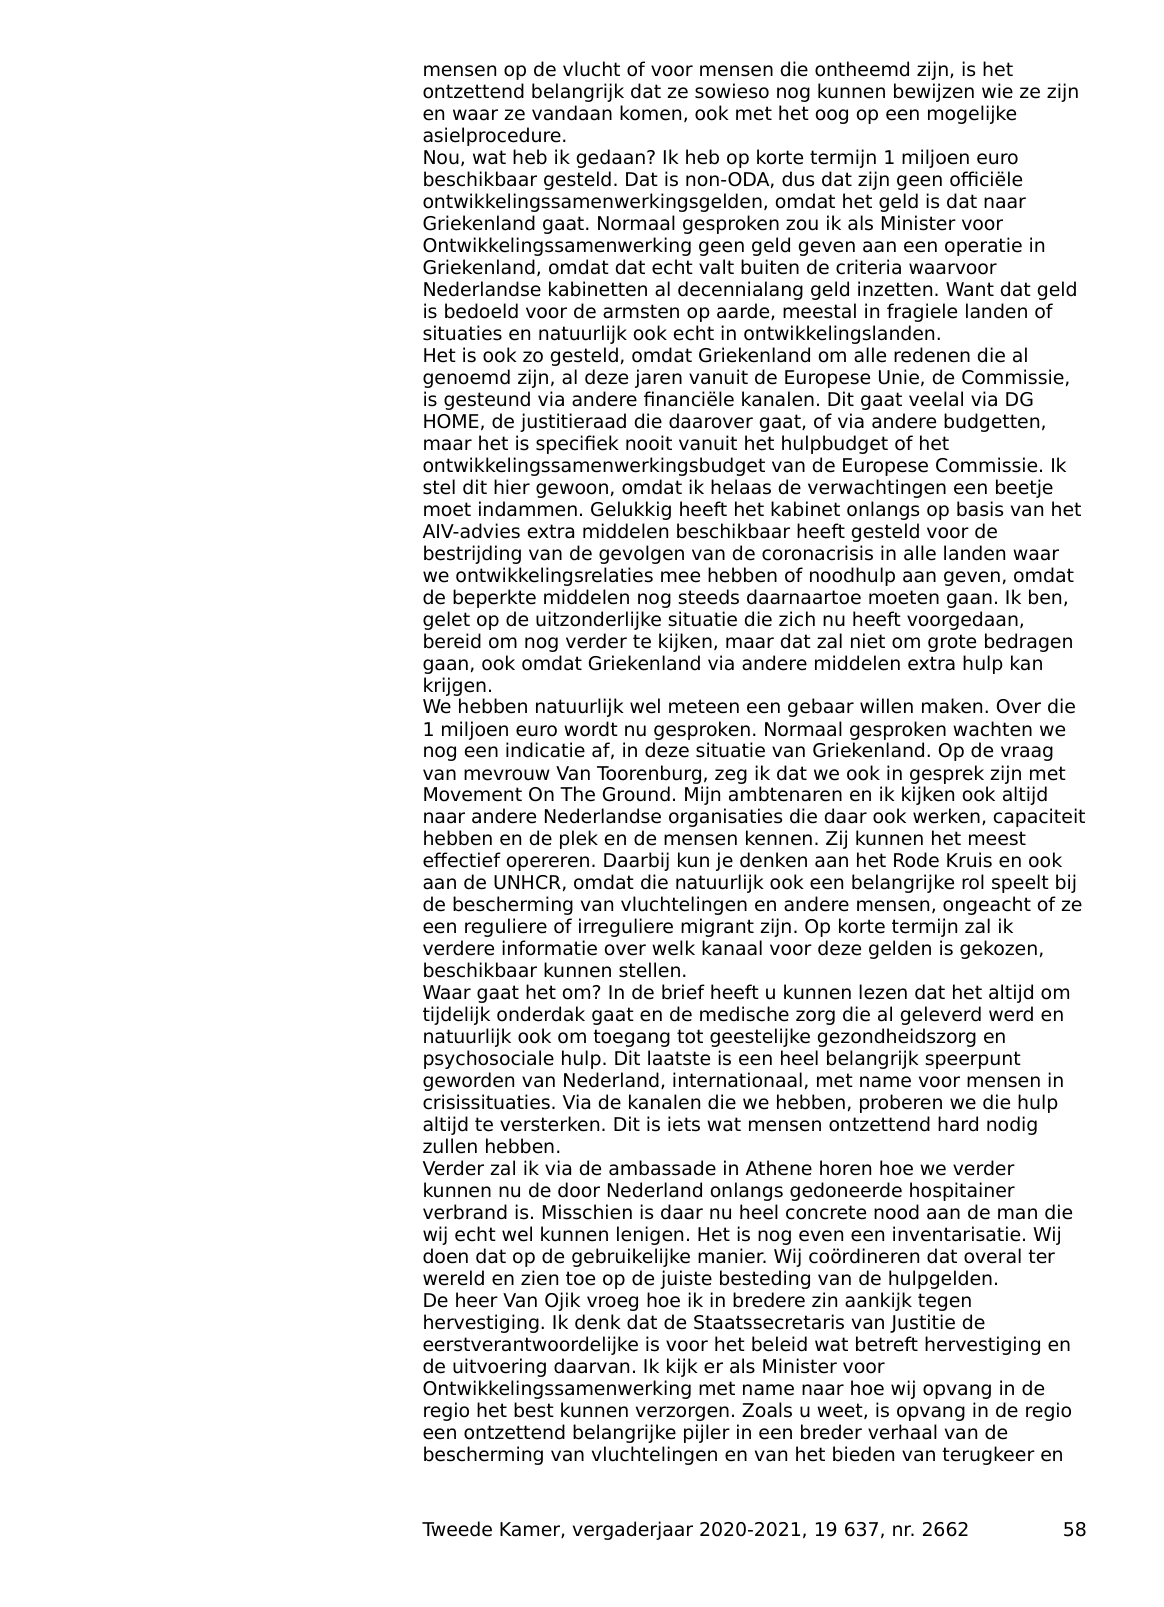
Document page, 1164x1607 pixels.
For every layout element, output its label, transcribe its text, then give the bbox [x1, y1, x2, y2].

text Verder zal ik via de ambassade in Athene horen hoe we verder kunnen nu de door Nederland onlangs gedoneerde hospitainer verbrand is. Misschien is daar nu heel concrete nood aan de man die wij echt wel kunnen lenigen. Het is nog even een inventarisatie. Wij doen dat op de gebruikelijke manier. Wij coördineren dat overal ter wereld en zien toe op de juiste besteding van de hulpgelden. [422, 1158, 1087, 1290]
text Nou, wat heb ik gedaan? Ik heb op korte termijn 1 miljoen euro beschikbaar gesteld. Dat is non-ODA, dus dat zijn geen officiële ontwikkelingssamenwerkingsgelden, omdat het geld is dat naar Griekenland gaat. Normaal gesproken zou ik als Minister voor Ontwikkelingssamenwerking geen geld geven aan een operatie in Griekenland, omdat dat echt valt buiten de criteria waarvoor Nederlandse kabinetten al decennialang geld inzetten. Want dat geld is bedoeld voor de armsten op aarde, meestal in fragiele landen of situaties en natuurlijk ook echt in ontwikkelingslanden. [422, 147, 1087, 345]
text We hebben natuurlijk wel meteen een gebaar willen maken. Over die 1 miljoen euro wordt nu gesproken. Normaal gesproken wachten we nog een indicatie af, in deze situatie van Griekenland. Op de vraag van mevrouw Van Toorenburg, zeg ik dat we ook in gesprek zijn met Movement On The Ground. Mijn ambtenaren en ik kijken ook altijd naar andere Nederlandse organisaties die daar ook werken, capaciteit hebben en de plek en de mensen kennen. Zij kunnen het meest effectief opereren. Daarbij kun je denken aan het Rode Kruis en ook aan de UNHCR, omdat die natuurlijk ook een belangrijke rol speelt bij de bescherming van vluchtelingen en andere mensen, ongeacht of ze een reguliere of irreguliere migrant zijn. Op korte termijn zal ik verdere informatie over welk kanaal voor deze gelden is gekozen, beschikbaar kunnen stellen. [422, 696, 1087, 982]
text Het is ook zo gesteld, omdat Griekenland om alle redenen die al genoemd zijn, al deze jaren vanuit de Europese Unie, de Commissie, is gesteund via andere financiële kanalen. Dit gaat veelal via DG HOME, de justitieraad die daarover gaat, of via andere budgetten, maar het is specifiek nooit vanuit het hulpbudget of het ontwikkelingssamenwerkingsbudget van de Europese Commissie. Ik stel dit hier gewoon, omdat ik helaas de verwachtingen een beetje moet indammen. Gelukkig heeft het kabinet onlangs op basis van het AIV-advies extra middelen beschikbaar heeft gesteld voor de bestrijding van de gevolgen van de coronacrisis in alle landen waar we ontwikkelingsrelaties mee hebben of noodhulp aan geven, omdat de beperkte middelen nog steeds daarnaartoe moeten gaan. Ik ben, gelet op de uitzonderlijke situatie die zich nu heeft voorgedaan, bereid om nog verder te kijken, maar dat zal niet om grote bedragen gaan, ook omdat Griekenland via andere middelen extra hulp kan krijgen. [422, 345, 1087, 696]
text mensen op de vlucht of voor mensen die ontheemd zijn, is het ontzettend belangrijk dat ze sowieso nog kunnen bewijzen wie ze zijn en waar ze vandaan komen, ook met het oog op een mogelijke asielprocedure. [422, 59, 1087, 147]
text De heer Van Ojik vroeg hoe ik in bredere zin aankijk tegen hervestiging. Ik denk dat de Staatssecretaris van Justitie de eerstverantwoordelijke is voor het beleid wat betreft hervestiging en de uitvoering daarvan. Ik kijk er als Minister voor Ontwikkelingssamenwerking met name naar hoe wij opvang in de regio het best kunnen verzorgen. Zoals u weet, is opvang in de regio een ontzettend belangrijke pijler in een breder verhaal van de bescherming van vluchtelingen en van het bieden van terugkeer en [422, 1290, 1087, 1466]
text Waar gaat het om? In de brief heeft u kunnen lezen dat het altijd om tijdelijk onderdak gaat en de medische zorg die al geleverd werd en natuurlijk ook om toegang tot geestelijke gezondheidszorg en psychosociale hulp. Dit laatste is een heel belangrijk speerpunt geworden van Nederland, internationaal, met name voor mensen in crisissituaties. Via de kanalen die we hebben, proberen we die hulp altijd te versterken. Dit is iets wat mensen ontzettend hard nodig zullen hebben. [422, 982, 1087, 1158]
